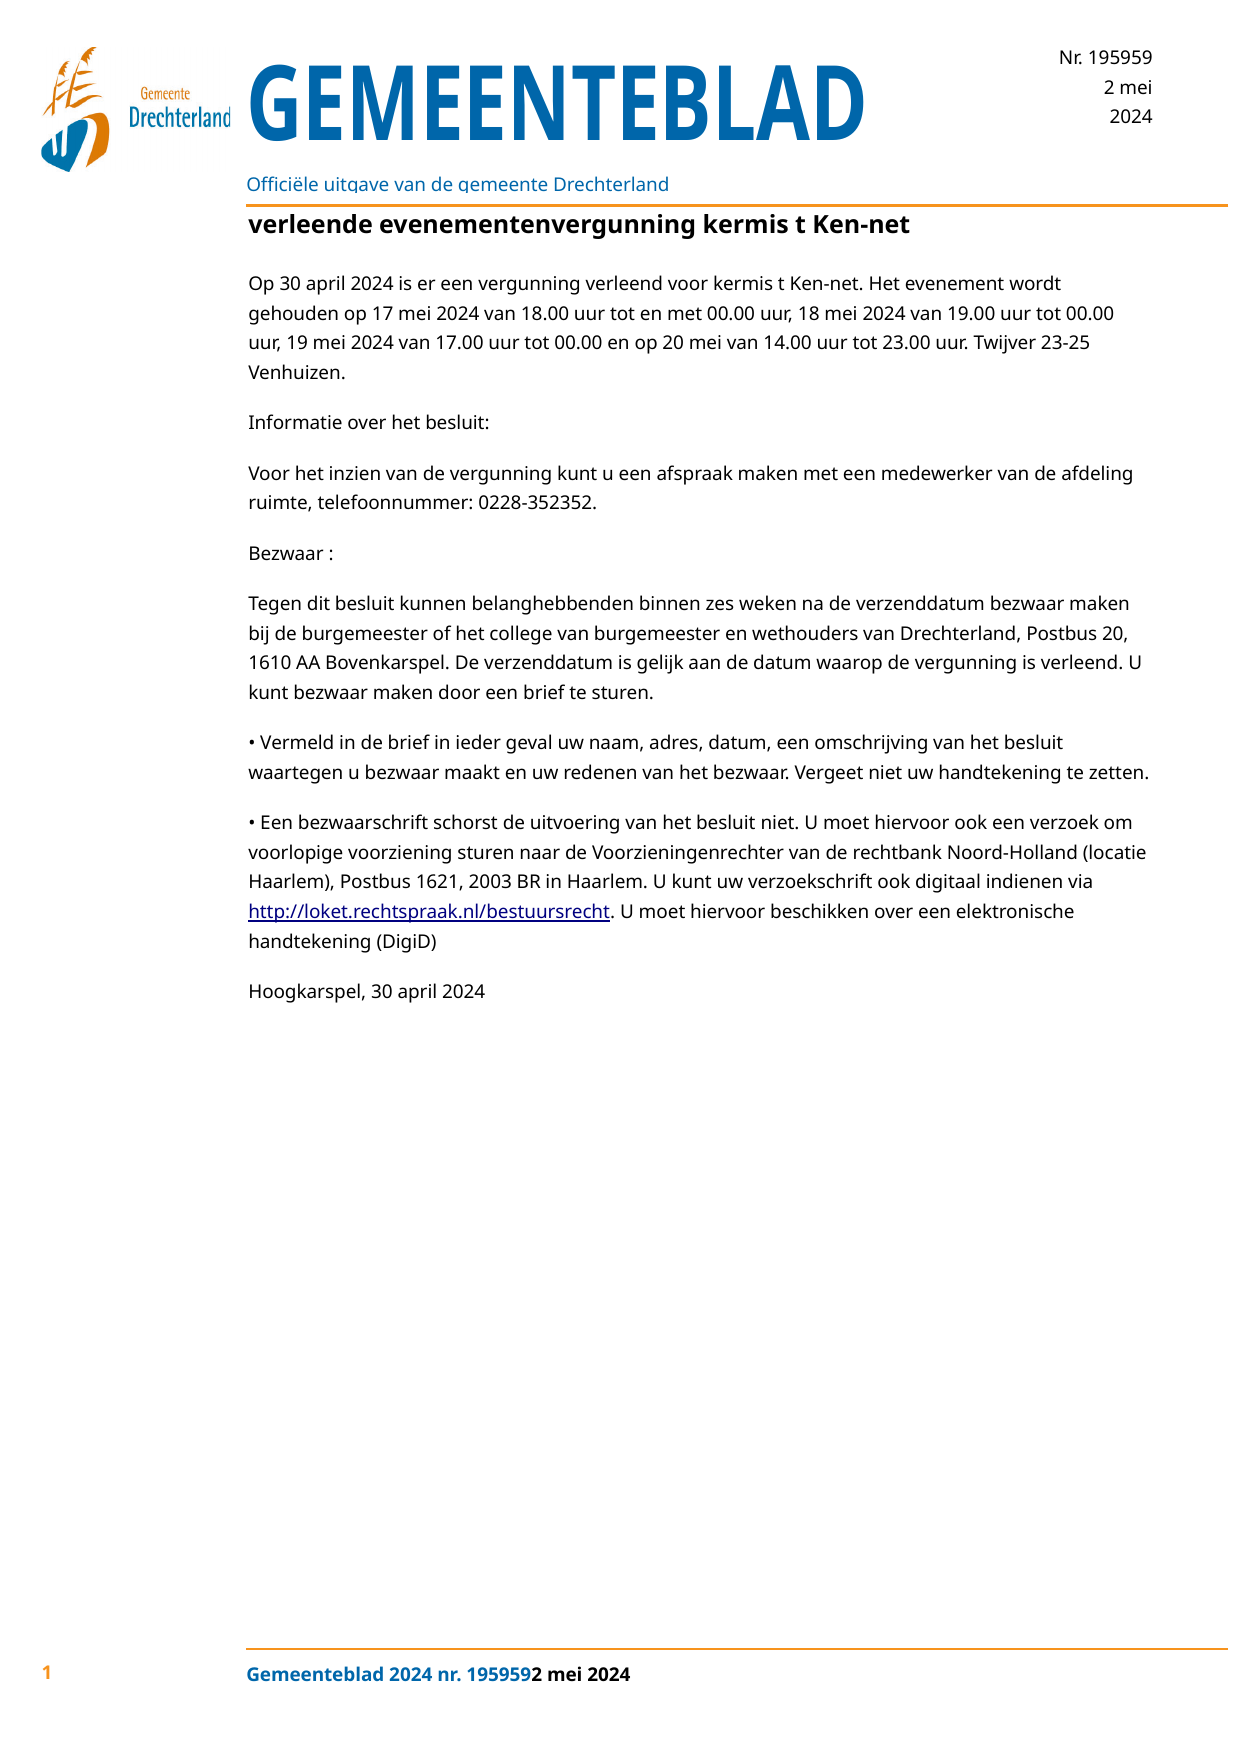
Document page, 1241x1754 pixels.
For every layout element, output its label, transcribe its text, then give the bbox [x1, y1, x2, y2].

text verleende evenementenvergunning kermis t Ken-net [248, 207, 1152, 241]
picture [41, 47, 231, 172]
picture [226, 115, 231, 124]
text • Een bezwaarschrift schorst de uitvoering van het besluit niet. U moet hiervoor ook een verzoek om voorlopige voorziening sturen naar de Voorzieningenrechter van de rechtbank Noord-Holland (locatie Haarlem), Postbus 1621, 2003 BR in Haarlem. U kunt uw verzoekschrift ook digitaal indienen via http://loket.rechtspraak.nl/bestuursrecht. U moet hiervoor beschikken over een elektronische handtekening (DigiD) [248, 809, 1152, 953]
text Tegen dit besluit kunnen belanghebbenden binnen zes weken na de verzenddatum bezwaar maken bij de burgemeester of het college van burgemeester en wethouders van Drechterland, Postbus 20, 1610 AA Bovenkarspel. De verzenddatum is gelijk aan de datum waarop de vergunning is verleend. U kunt bezwaar maken door een brief te sturen. [248, 590, 1152, 705]
text Bezwaar : [248, 540, 1152, 566]
text • Vermeld in de brief in ieder geval uw naam, adres, datum, een omschrijving van het besluit waartegen u bezwaar maakt en uw redenen van het bezwaar. Vergeet niet uw handtekening te zetten. [248, 729, 1152, 785]
text Op 30 april 2024 is er een vergunning verleend voor kermis t Ken-net. Het evenement wordt gehouden op 17 mei 2024 van 18.00 uur tot en met 00.00 uur, 18 mei 2024 van 19.00 uur tot 00.00 uur, 19 mei 2024 van 17.00 uur tot 00.00 en op 20 mei van 14.00 uur tot 23.00 uur. Twijver 23-25 Venhuizen. [248, 270, 1152, 385]
picture [41, 158, 64, 172]
text Hoogkarspel, 30 april 2024 [248, 978, 1152, 1004]
text Informatie over het besluit: [248, 409, 1152, 435]
text Voor het inzien van de vergunning kunt u een afspraak maken met een medewerker van de afdeling ruimte, telefoonnummer: 0228-352352. [248, 460, 1152, 515]
